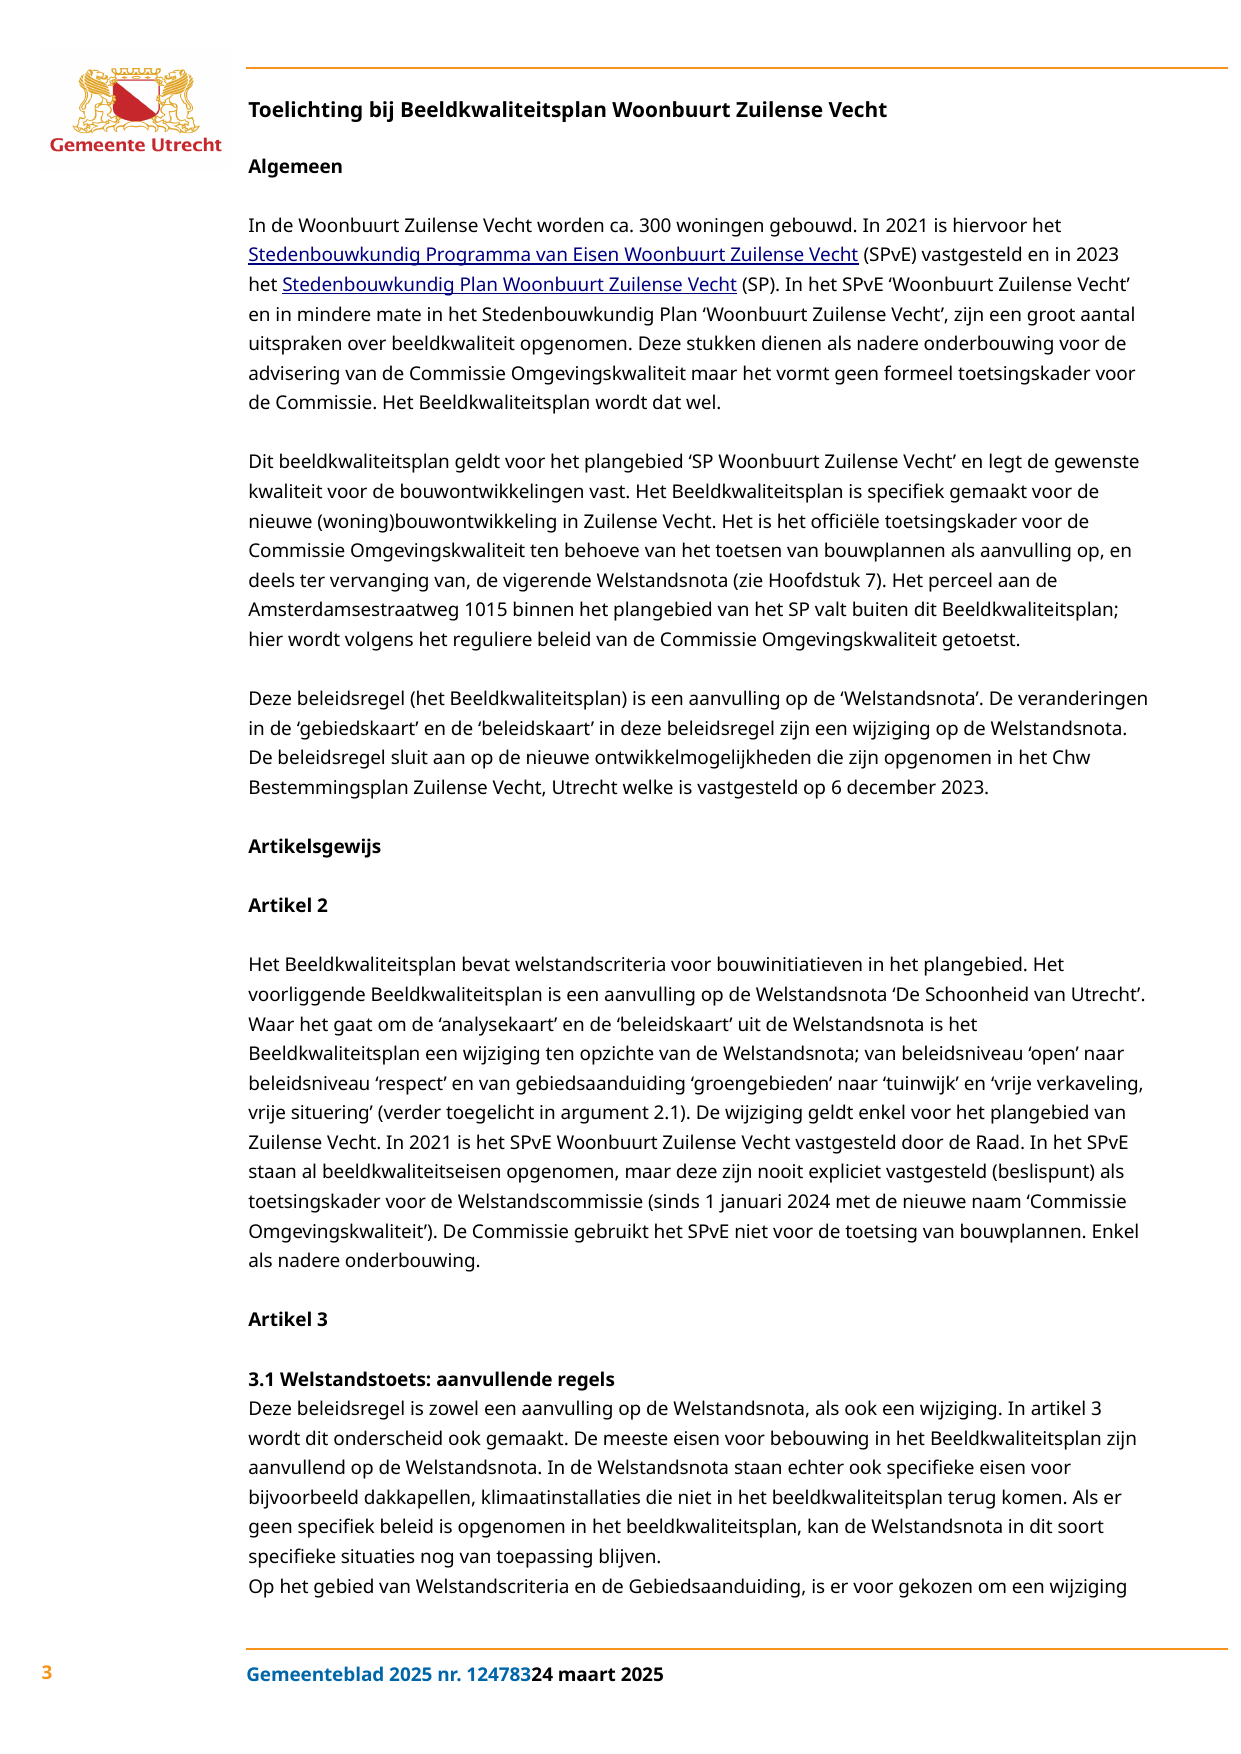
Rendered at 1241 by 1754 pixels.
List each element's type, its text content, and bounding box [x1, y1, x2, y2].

text Het Beeldkwaliteitsplan bevat welstandscriteria voor bouwinitiatieven in het plangebied. Het voorliggende Beeldkwaliteitsplan is een aanvulling op de Welstandsnota ‘De Schoonheid van Utrecht’. [248, 952, 1152, 1007]
text Algemeen [248, 153, 1152, 179]
picture [41, 47, 231, 172]
text Waar het gaat om de ‘analysekaart’ en de ‘beleidskaart’ uit de Welstandsnota is het Beeldkwaliteitsplan een wijziging ten opzichte van de Welstandsnota; van beleidsniveau ‘open’ naar beleidsniveau ‘respect’ en van gebiedsaanduiding ‘groengebieden’ naar ‘tuinwijk’ en ‘vrije verkaveling, vrije situering’ (verder toegelicht in argument 2.1). De wijziging geldt enkel voor het plangebied van Zuilense Vecht. In 2021 is het SPvE Woonbuurt Zuilense Vecht vastgesteld door de Raad. In het SPvE staan al beeldkwaliteitseisen opgenomen, maar deze zijn nooit expliciet vastgesteld (beslispunt) als toetsingskader voor de Welstandscommissie (sinds 1 januari 2024 met de nieuwe naam ‘Commissie Omgevingskwaliteit’). De Commissie gebruikt het SPvE niet voor de toetsing van bouwplannen. Enkel als nadere onderbouwing. [248, 1011, 1152, 1273]
text Artikel 2 [248, 892, 1152, 918]
text Deze beleidsregel (het Beeldkwaliteitsplan) is een aanvulling op de ‘Welstandsnota’. De veranderingen in de ‘gebiedskaart’ en de ‘beleidskaart’ in deze beleidsregel zijn een wijziging op de Welstandsnota. De beleidsregel sluit aan op de nieuwe ontwikkelmogelijkheden die zijn opgenomen in het Chw Bestemmingsplan Zuilense Vecht, Utrecht welke is vastgesteld op 6 december 2023. [248, 685, 1152, 800]
text Deze beleidsregel is zowel een aanvulling op de Welstandsnota, als ook een wijziging. In artikel 3 wordt dit onderscheid ook gemaakt. De meeste eisen voor bebouwing in het Beeldkwaliteitsplan zijn aanvullend op de Welstandsnota. In de Welstandsnota staan echter ook specifieke eisen voor bijvoorbeeld dakkapellen, klimaatinstallaties die niet in het beeldkwaliteitsplan terug komen. Als er geen specifiek beleid is opgenomen in het beeldkwaliteitsplan, kan de Welstandsnota in dit soort specifieke situaties nog van toepassing blijven. [248, 1395, 1152, 1569]
text Toelichting bij Beeldkwaliteitsplan Woonbuurt Zuilense Vecht [248, 95, 1152, 123]
text Artikel 3 [248, 1307, 1152, 1332]
text Artikelsgewijs [248, 833, 1152, 859]
text In de Woonbuurt Zuilense Vecht worden ca. 300 woningen gebouwd. In 2021 is hiervoor het Stedenbouwkundig Programma van Eisen Woonbuurt Zuilense Vecht (SPvE) vastgesteld en in 2023 het Stedenbouwkundig Plan Woonbuurt Zuilense Vecht (SP). In het SPvE ‘Woonbuurt Zuilense Vecht’ en in mindere mate in het Stedenbouwkundig Plan ‘Woonbuurt Zuilense Vecht’, zijn een groot aantal uitspraken over beeldkwaliteit opgenomen. Deze stukken dienen als nadere onderbouwing voor de advisering van de Commissie Omgevingskwaliteit maar het vormt geen formeel toetsingskader voor de Commissie. Het Beeldkwaliteitsplan wordt dat wel. [248, 212, 1152, 415]
text Op het gebied van Welstandscriteria en de Gebiedsaanduiding, is er voor gekozen om een wijziging [248, 1573, 1152, 1599]
text Dit beeldkwaliteitsplan geldt voor het plangebied ‘SP Woonbuurt Zuilense Vecht’ en legt de gewenste kwaliteit voor de bouwontwikkelingen vast. Het Beeldkwaliteitsplan is specifiek gemaakt voor de nieuwe (woning)bouwontwikkeling in Zuilense Vecht. Het is het officiële toetsingskader voor de Commissie Omgevingskwaliteit ten behoeve van het toetsen van bouwplannen als aanvulling op, en deels ter vervanging van, de vigerende Welstandsnota (zie Hoofdstuk 7). Het perceel aan de Amsterdamsestraatweg 1015 binnen het plangebied van het SP valt buiten dit Beeldkwaliteitsplan; hier wordt volgens het reguliere beleid van de Commissie Omgevingskwaliteit getoetst. [248, 449, 1152, 652]
text 3.1 Welstandstoets: aanvullende regels [248, 1366, 1152, 1392]
